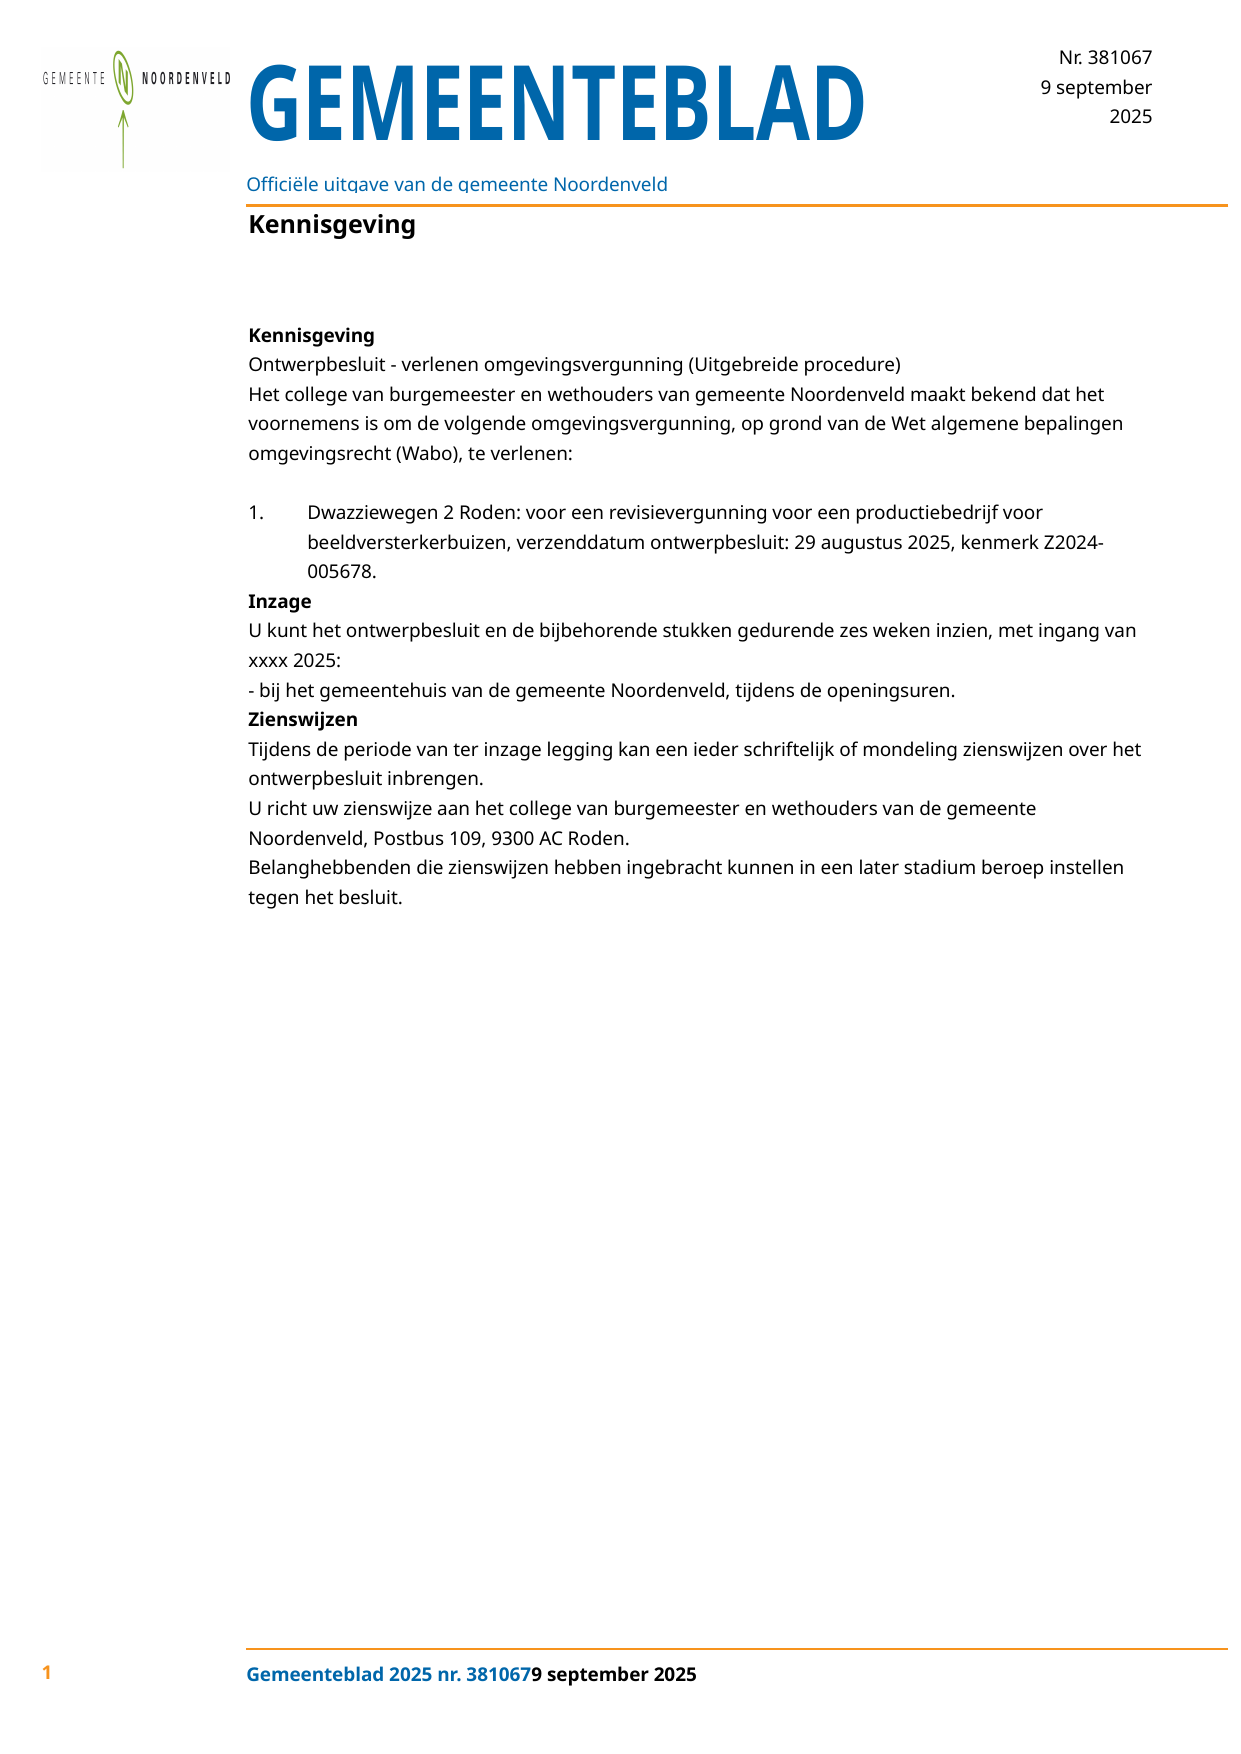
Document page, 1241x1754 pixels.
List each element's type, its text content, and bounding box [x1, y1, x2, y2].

text Tijdens de periode van ter inzage legging kan een ieder schriftelijk of mondeling zienswijzen over het ontwerpbesluit inbrengen. [248, 736, 1152, 791]
text Kennisgeving [248, 207, 1152, 241]
text U richt uw zienswijze aan het college van burgemeester en wethouders van de gemeente Noordenveld, Postbus 109, 9300 AC Roden. [248, 795, 1152, 850]
text Zienswijzen [248, 706, 1152, 732]
picture [41, 47, 231, 172]
text Inzage [248, 588, 1152, 614]
text U kunt het ontwerpbesluit en de bijbehorende stukken gedurende zes weken inzien, met ingang van xxxx 2025: [248, 618, 1152, 673]
text Het college van burgemeester en wethouders van gemeente Noordenveld maakt bekend dat het voornemens is om de volgende omgevingsvergunning, op grond van de Wet algemene bepalingen omgevingsrecht (Wabo), te verlenen: [248, 381, 1152, 466]
text Belanghebbenden die zienswijzen hebben ingebracht kunnen in een later stadium beroep instellen tegen het besluit. [248, 854, 1152, 909]
text Kennisgeving [248, 322, 1152, 347]
text Ontwerpbesluit - verlenen omgevingsvergunning (Uitgebreide procedure) [248, 351, 1152, 377]
text - bij het gemeentehuis van de gemeente Noordenveld, tijdens de openingsuren. [248, 677, 1152, 702]
list Dwazziewegen 2 Roden: voor een revisievergunning voor een productiebedrijf voor beeldversterkerbuizen, verzenddatum ontwerpbesluit: 29 augustus 2025, kenmerk Z2024-005678. [248, 499, 1152, 584]
